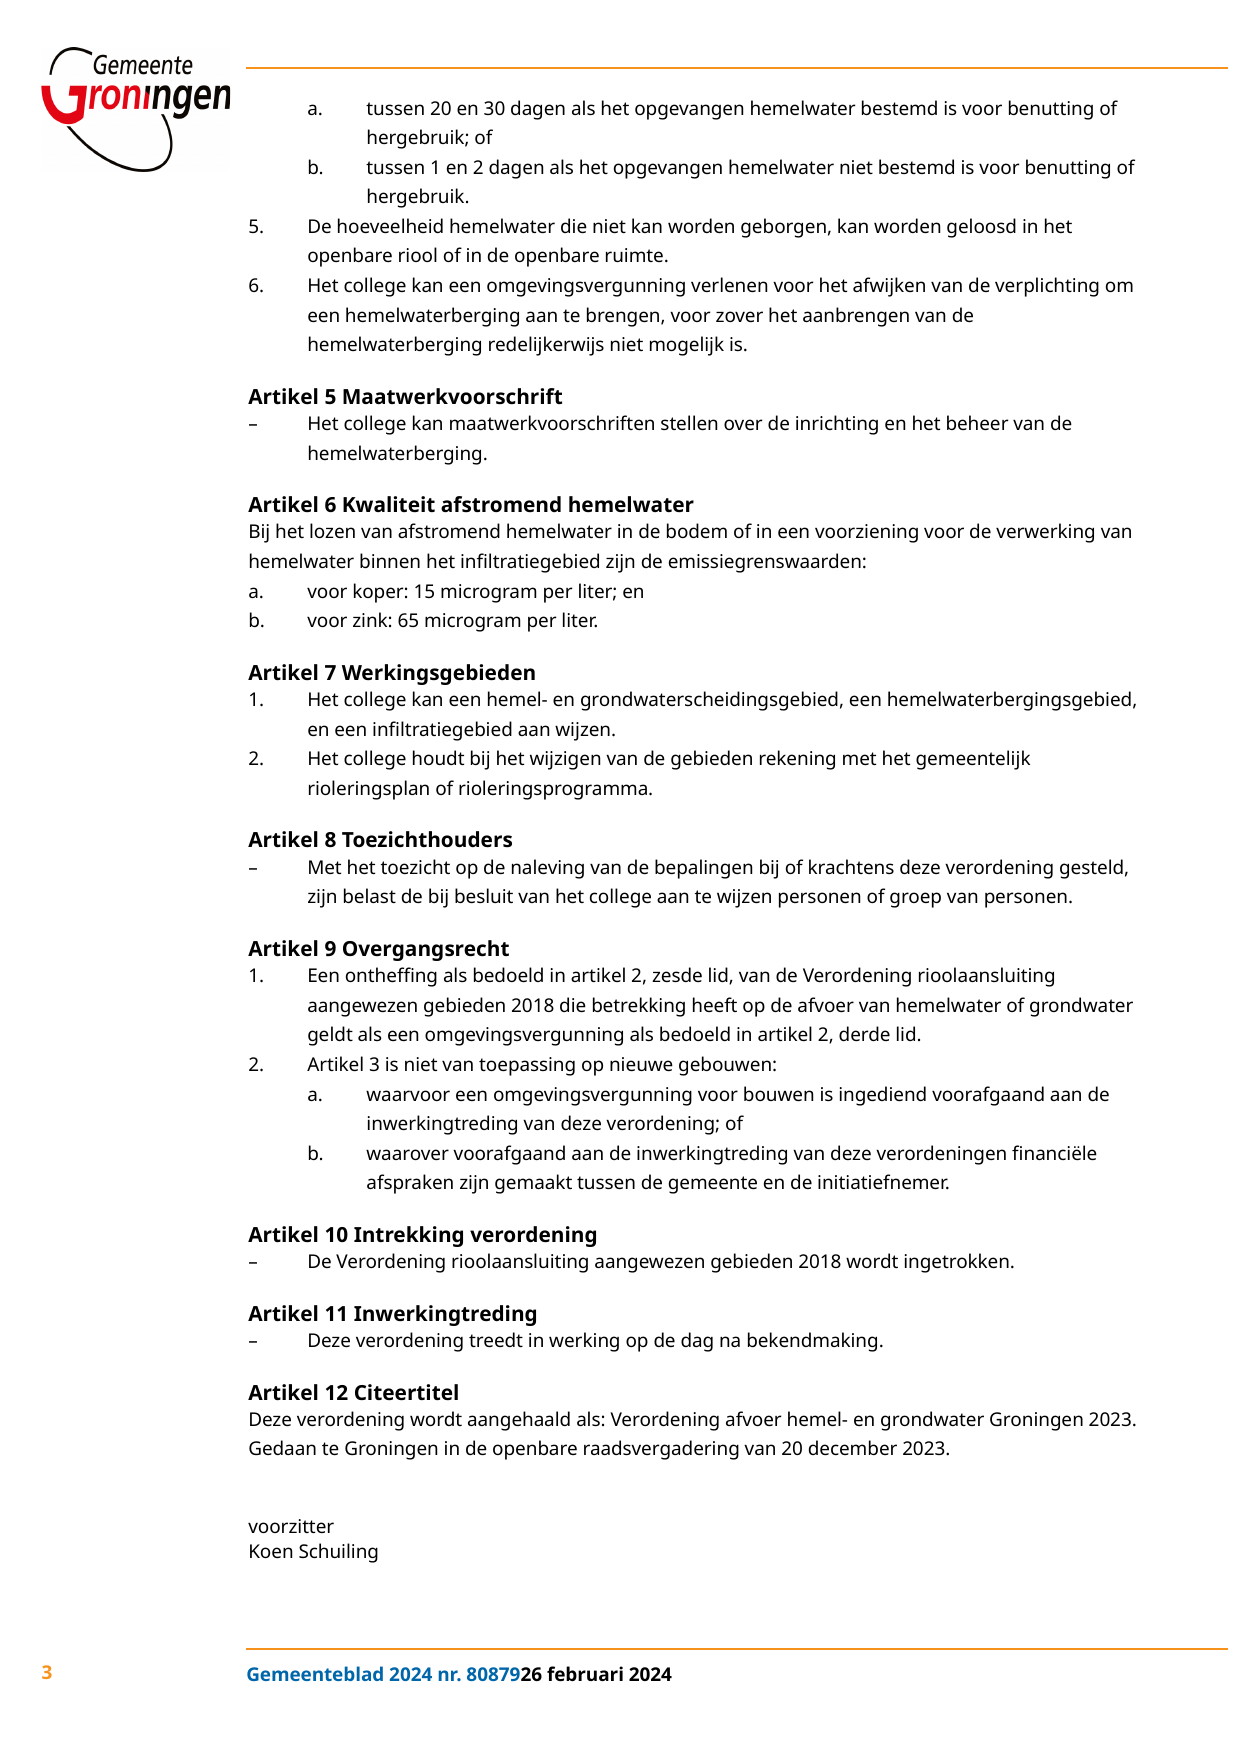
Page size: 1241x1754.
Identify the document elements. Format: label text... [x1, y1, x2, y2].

text Gedaan te Groningen in de openbare raadsvergadering van 20 december 2023. [248, 1436, 1152, 1461]
list voor koper: 15 microgram per liter; en [248, 578, 1152, 604]
list Het college houdt bij het wijzigen van de gebieden rekening met het gemeentelijk rioleringsplan of rioleringsprogramma. [248, 746, 1152, 801]
list Een ontheffing als bedoeld in artikel 2, zesde lid, van de Verordening rioolaansluiting aangewezen gebieden 2018 die betrekking heeft op de afvoer van hemelwater of grondwater geldt als een omgevingsvergunning als bedoeld in artikel 2, derde lid. [248, 962, 1152, 1047]
list Het college kan een hemel- en grondwaterscheidingsgebied, een hemelwaterbergingsgebied, en een infiltratiegebied aan wijzen. [248, 686, 1152, 742]
text voorzitter [248, 1513, 1152, 1538]
list waarover voorafgaand aan de inwerkingtreding van deze verordeningen financiële afspraken zijn gemaakt tussen de gemeente en de initiatiefnemer. [307, 1140, 1152, 1195]
text Artikel 7 Werkingsgebieden [248, 658, 1152, 686]
text Artikel 6 Kwaliteit afstromend hemelwater [248, 490, 1152, 519]
list Het college kan een omgevingsvergunning verlenen voor het afwijken van de verplichting om een hemelwaterberging aan te brengen, voor zover het aanbrengen van de hemelwaterberging redelijkerwijs niet mogelijk is. [248, 272, 1152, 357]
list De hoeveelheid hemelwater die niet kan worden geborgen, kan worden geloosd in het openbare riool of in de openbare ruimte. [248, 213, 1152, 268]
list waarvoor een omgevingsvergunning voor bouwen is ingediend voorafgaand aan de inwerkingtreding van deze verordening; of [307, 1081, 1152, 1136]
list Met het toezicht op de naleving van de bepalingen bij of krachtens deze verordening gesteld, zijn belast de bij besluit van het college aan te wijzen personen of groep van personen. [248, 854, 1152, 909]
list De Verordening rioolaansluiting aangewezen gebieden 2018 wordt ingetrokken. [248, 1248, 1152, 1274]
picture [41, 47, 231, 172]
text Bij het lozen van afstromend hemelwater in de bodem of in een voorziening voor de verwerking van hemelwater binnen het infiltratiegebied zijn de emissiegrenswaarden: [248, 519, 1152, 574]
list Artikel 3 is niet van toepassing op nieuwe gebouwen: [248, 1051, 1152, 1077]
text Artikel 8 Toezichthouders [248, 826, 1152, 854]
text Artikel 10 Intrekking verordening [248, 1220, 1152, 1248]
text Artikel 5 Maatwerkvoorschrift [248, 382, 1152, 410]
text Koen Schuiling [248, 1538, 1152, 1564]
text Artikel 9 Overgangsrecht [248, 934, 1152, 962]
list tussen 1 en 2 dagen als het opgevangen hemelwater niet bestemd is voor benutting of hergebruik. [307, 154, 1152, 209]
text Artikel 12 Citeertitel [248, 1378, 1152, 1406]
text Deze verordening wordt aangehaald als: Verordening afvoer hemel- en grondwater Groningen 2023. [248, 1406, 1152, 1432]
text Artikel 11 Inwerkingtreding [248, 1299, 1152, 1327]
list Het college kan maatwerkvoorschriften stellen over de inrichting en het beheer van de hemelwaterberging. [248, 410, 1152, 466]
list tussen 20 en 30 dagen als het opgevangen hemelwater bestemd is voor benutting of hergebruik; of [307, 95, 1152, 150]
list Deze verordening treedt in werking op de dag na bekendmaking. [248, 1327, 1152, 1353]
list voor zink: 65 microgram per liter. [248, 607, 1152, 633]
